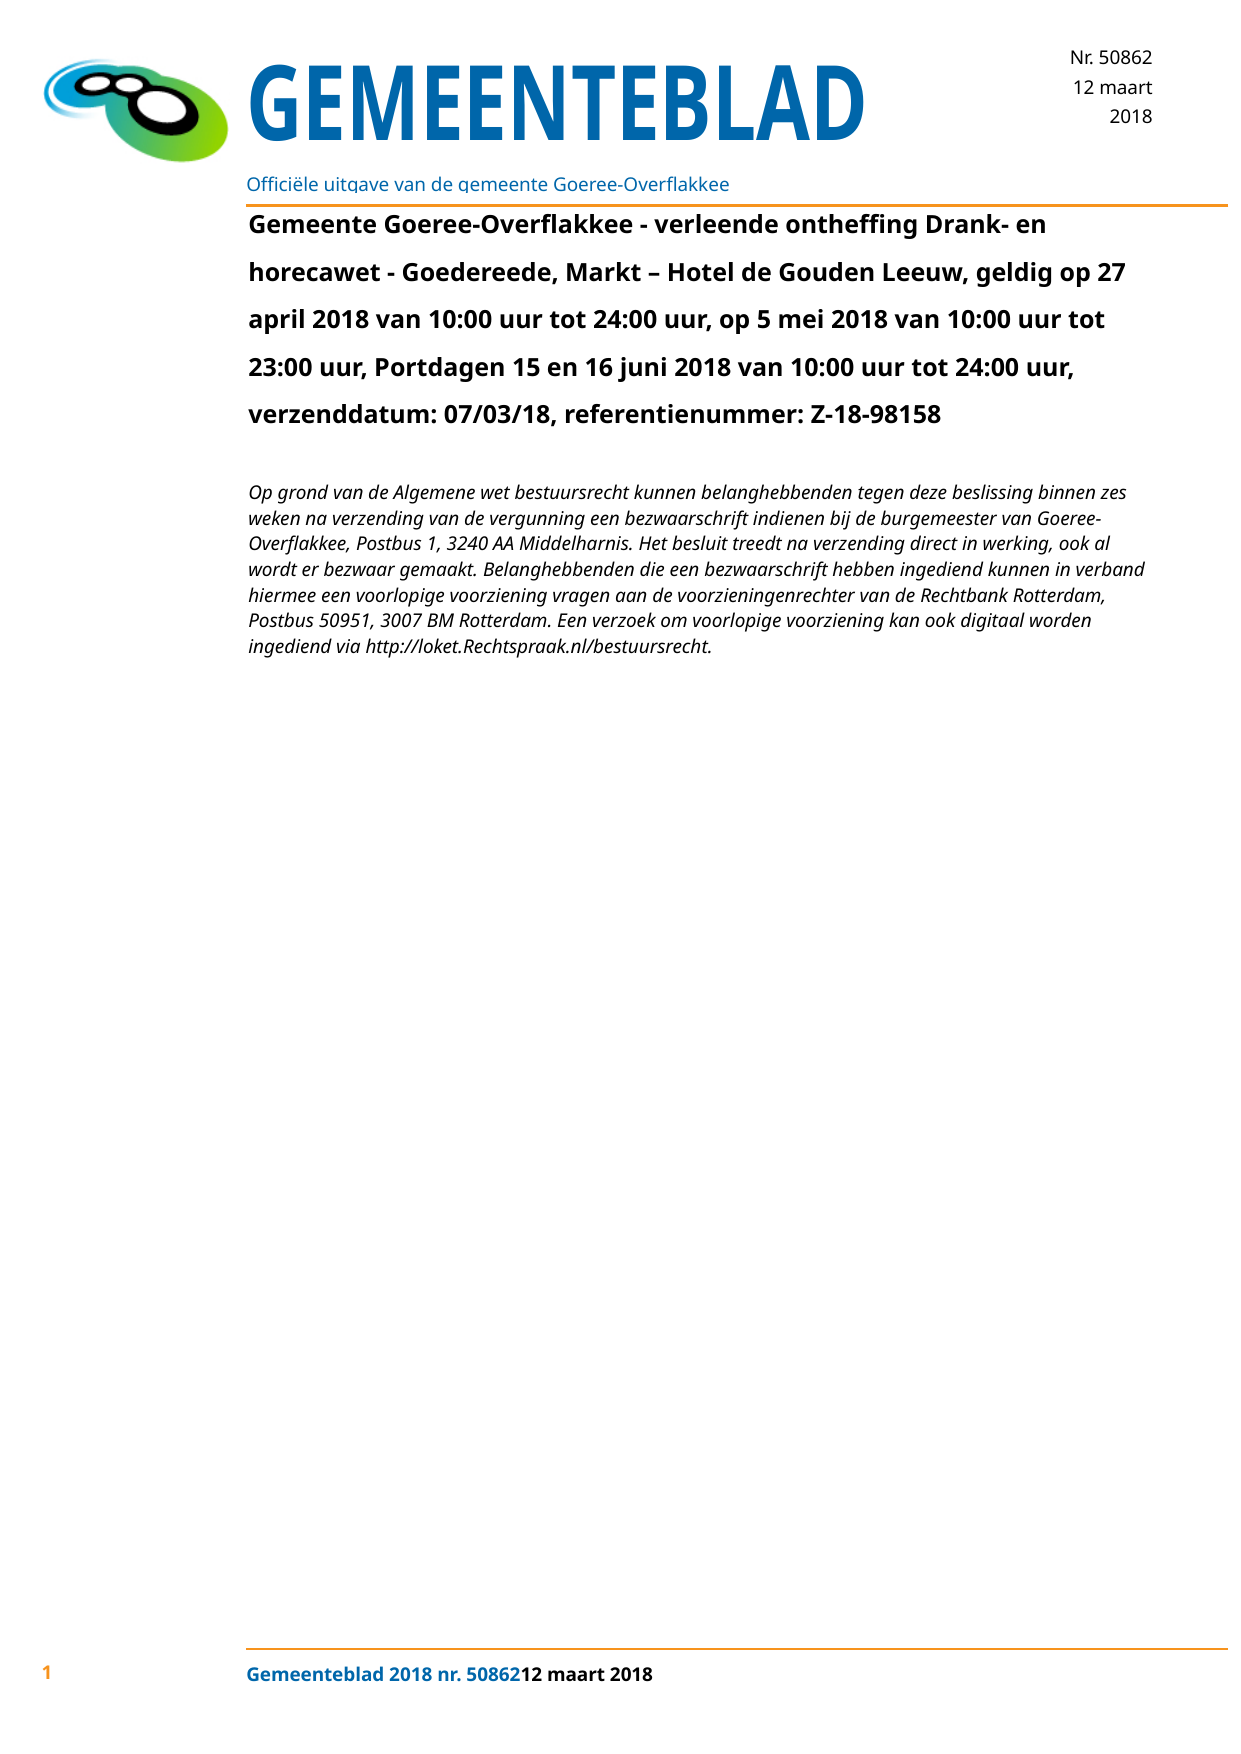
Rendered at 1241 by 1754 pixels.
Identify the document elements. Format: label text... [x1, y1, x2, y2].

picture [41, 47, 231, 172]
text Gemeente Goeree-Overflakkee - verleende ontheffing Drank- en horecawet - Goedereede, Markt – Hotel de Gouden Leeuw, geldig op 27 april 2018 van 10:00 uur tot 24:00 uur, op 5 mei 2018 van 10:00 uur tot 23:00 uur, Portdagen 15 en 16 juni 2018 van 10:00 uur tot 24:00 uur, verzenddatum: 07/03/18, referentienummer: Z-18-98158 [248, 207, 1152, 431]
text Op grond van de Algemene wet bestuursrecht kunnen belanghebbenden tegen deze beslissing binnen zes weken na verzending van de vergunning een bezwaarschrift indienen bij de burgemeester van Goeree-Overflakkee, Postbus 1, 3240 AA Middelharnis. Het besluit treedt na verzending direct in werking, ook al wordt er bezwaar gemaakt. Belanghebbenden die een bezwaarschrift hebben ingediend kunnen in verband hiermee een voorlopige voorziening vragen aan de voorzieningenrechter van de Rechtbank Rotterdam, Postbus 50951, 3007 BM Rotterdam. Een verzoek om voorlopige voorziening kan ook digitaal worden ingediend via http://loket.Rechtspraak.nl/bestuursrecht. [248, 479, 1152, 659]
